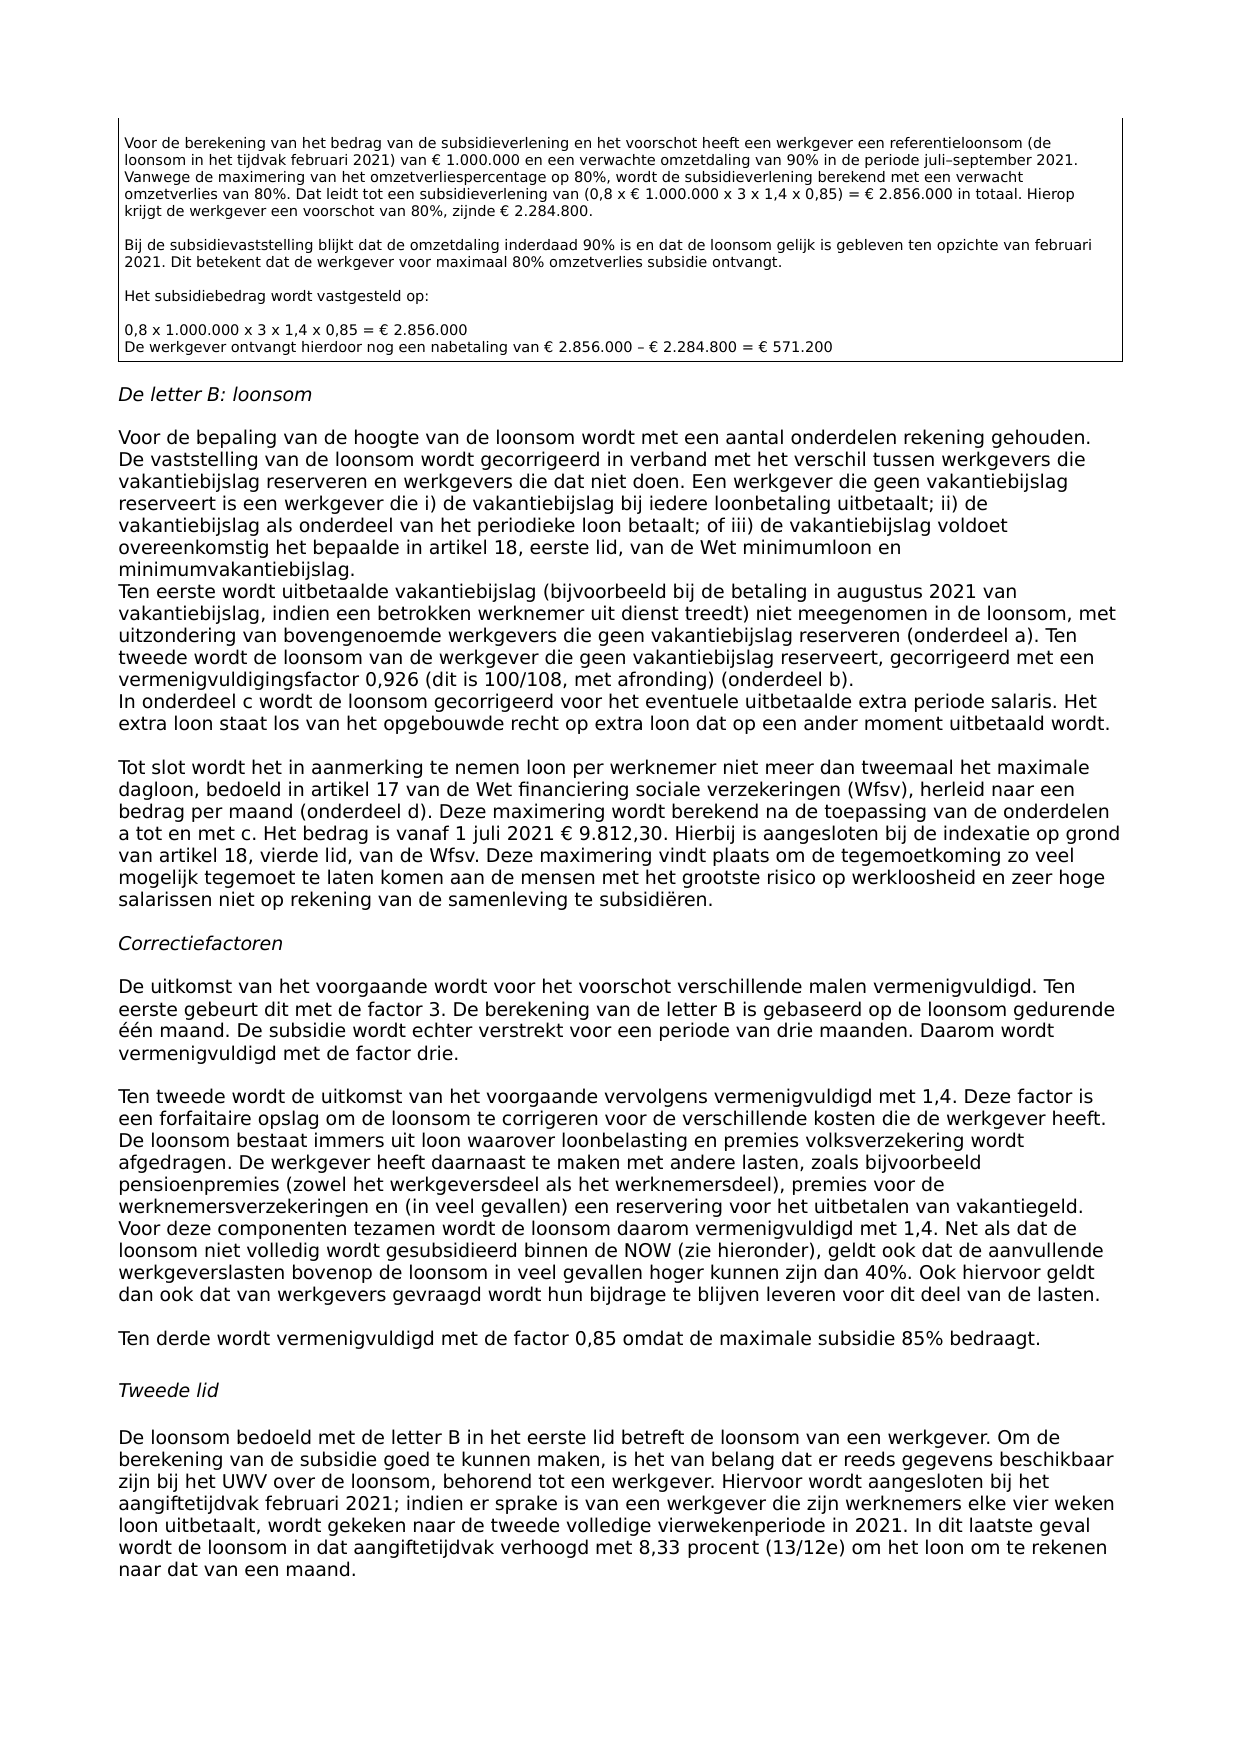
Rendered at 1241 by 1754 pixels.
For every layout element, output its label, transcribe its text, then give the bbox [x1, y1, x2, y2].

text Voor de bepaling van de hoogte van de loonsom wordt met een aantal onderdelen rekening gehouden. De vaststelling van de loonsom wordt gecorrigeerd in verband met het verschil tussen werkgevers die vakantiebijslag reserveren en werkgevers die dat niet doen. Een werkgever die geen vakantiebijslag reserveert is een werkgever die i) de vakantiebijslag bij iedere loonbetaling uitbetaalt; ii) de vakantiebijslag als onderdeel van het periodieke loon betaalt; of iii) de vakantiebijslag voldoet overeenkomstig het bepaalde in artikel 18, eerste lid, van de Wet minimumloon en minimumvakantiebijslag. [118, 427, 1122, 581]
table_cell Het subsidiebedrag wordt vastgesteld op: [119, 288, 1122, 305]
table_cell Voor de berekening van het bedrag van de subsidieverlening en het voorschot heeft een werkgever een referentieloonsom (de loonsom in het tijdvak februari 2021) van € 1.000.000 en een verwachte omzetdaling van 90% in de periode juli–september 2021. Vanwege de maximering van het omzetverliespercentage op 80%, wordt de subsidieverlening berekend met een verwacht omzetverlies van 80%. Dat leidt tot een subsidieverlening van (0,8 x € 1.000.000 x 3 x 1,4 x 0,85) = € 2.856.000 in totaal. Hierop krijgt de werkgever een voorschot van 80%, zijnde € 2.284.800. [119, 135, 1122, 220]
text Ten derde wordt vermenigvuldigd met de factor 0,85 omdat de maximale subsidie 85% bedraagt. [118, 1328, 1122, 1350]
subtitle De letter B: loonsom [118, 383, 1122, 405]
table_cell Bij de subsidievaststelling blijkt dat de omzetdaling inderdaad 90% is en dat de loonsom gelijk is gebleven ten opzichte van februari 2021. Dit betekent dat de werkgever voor maximaal 80% omzetverlies subsidie ontvangt. [119, 237, 1122, 271]
text Tot slot wordt het in aanmerking te nemen loon per werknemer niet meer dan tweemaal het maximale dagloon, bedoeld in artikel 17 van de Wet financiering sociale verzekeringen (Wfsv), herleid naar een bedrag per maand (onderdeel d). Deze maximering wordt berekend na de toepassing van de onderdelen a tot en met c. Het bedrag is vanaf 1 juli 2021 € 9.812,30. Hierbij is aangesloten bij de indexatie op grond van artikel 18, vierde lid, van de Wfsv. Deze maximering vindt plaats om de tegemoetkoming zo veel mogelijk tegemoet te laten komen aan de mensen met het grootste risico op werkloosheid en zeer hoge salarissen niet op rekening van de samenleving te subsidiëren. [118, 757, 1122, 911]
text De loonsom bedoeld met de letter B in het eerste lid betreft de loonsom van een werkgever. Om de berekening van de subsidie goed te kunnen maken, is het van belang dat er reeds gegevens beschikbaar zijn bij het UWV over de loonsom, behorend tot een werkgever. Hiervoor wordt aangesloten bij het aangiftetijdvak februari 2021; indien er sprake is van een werkgever die zijn werknemers elke vier weken loon uitbetaalt, wordt gekeken naar de tweede volledige vierwekenperiode in 2021. In dit laatste geval wordt de loonsom in dat aangiftetijdvak verhoogd met 8,33 procent (13/12e) om het loon om te rekenen naar dat van een maand. [118, 1427, 1122, 1581]
table_cell [119, 305, 1122, 322]
text Ten tweede wordt de uitkomst van het voorgaande vervolgens vermenigvuldigd met 1,4. Deze factor is een forfaitaire opslag om de loonsom te corrigeren voor de verschillende kosten die de werkgever heeft. De loonsom bestaat immers uit loon waarover loonbelasting en premies volksverzekering wordt afgedragen. De werkgever heeft daarnaast te maken met andere lasten, zoals bijvoorbeeld pensioenpremies (zowel het werkgeversdeel als het werknemersdeel), premies voor de werknemersverzekeringen en (in veel gevallen) een reservering voor het uitbetalen van vakantiegeld. Voor deze componenten tezamen wordt de loonsom daarom vermenigvuldigd met 1,4. Net als dat de loonsom niet volledig wordt gesubsidieerd binnen de NOW (zie hieronder), geldt ook dat de aanvullende werkgeverslasten bovenop de loonsom in veel gevallen hoger kunnen zijn dan 40%. Ook hiervoor geldt dan ook dat van werkgevers gevraagd wordt hun bijdrage te blijven leveren voor dit deel van de lasten. [118, 1086, 1122, 1306]
subtitle Tweede lid [118, 1380, 1122, 1402]
table_cell [119, 118, 1122, 135]
text Ten eerste wordt uitbetaalde vakantiebijslag (bijvoorbeeld bij de betaling in augustus 2021 van vakantiebijslag, indien een betrokken werknemer uit dienst treedt) niet meegenomen in de loonsom, met uitzondering van bovengenoemde werkgevers die geen vakantiebijslag reserveren (onderdeel a). Ten tweede wordt de loonsom van de werkgever die geen vakantiebijslag reserveert, gecorrigeerd met een vermenigvuldigingsfactor 0,926 (dit is 100/108, met afronding) (onderdeel b). [118, 581, 1122, 691]
table_cell [119, 271, 1122, 288]
text De uitkomst van het voorgaande wordt voor het voorschot verschillende malen vermenigvuldigd. Ten eerste gebeurt dit met de factor 3. De berekening van de letter B is gebaseerd op de loonsom gedurende één maand. De subsidie wordt echter verstrekt voor een periode van drie maanden. Daarom wordt vermenigvuldigd met de factor drie. [118, 976, 1122, 1064]
table_cell 0,8 x 1.000.000 x 3 x 1,4 x 0,85 = € 2.856.000 De werkgever ontvangt hierdoor nog een nabetaling van € 2.856.000 – € 2.284.800 = € 571.200 [119, 322, 1122, 361]
subtitle Correctiefactoren [118, 933, 1122, 954]
text In onderdeel c wordt de loonsom gecorrigeerd voor het eventuele uitbetaalde extra periode salaris. Het extra loon staat los van het opgebouwde recht op extra loon dat op een ander moment uitbetaald wordt. [118, 691, 1122, 735]
table_cell [119, 220, 1122, 237]
